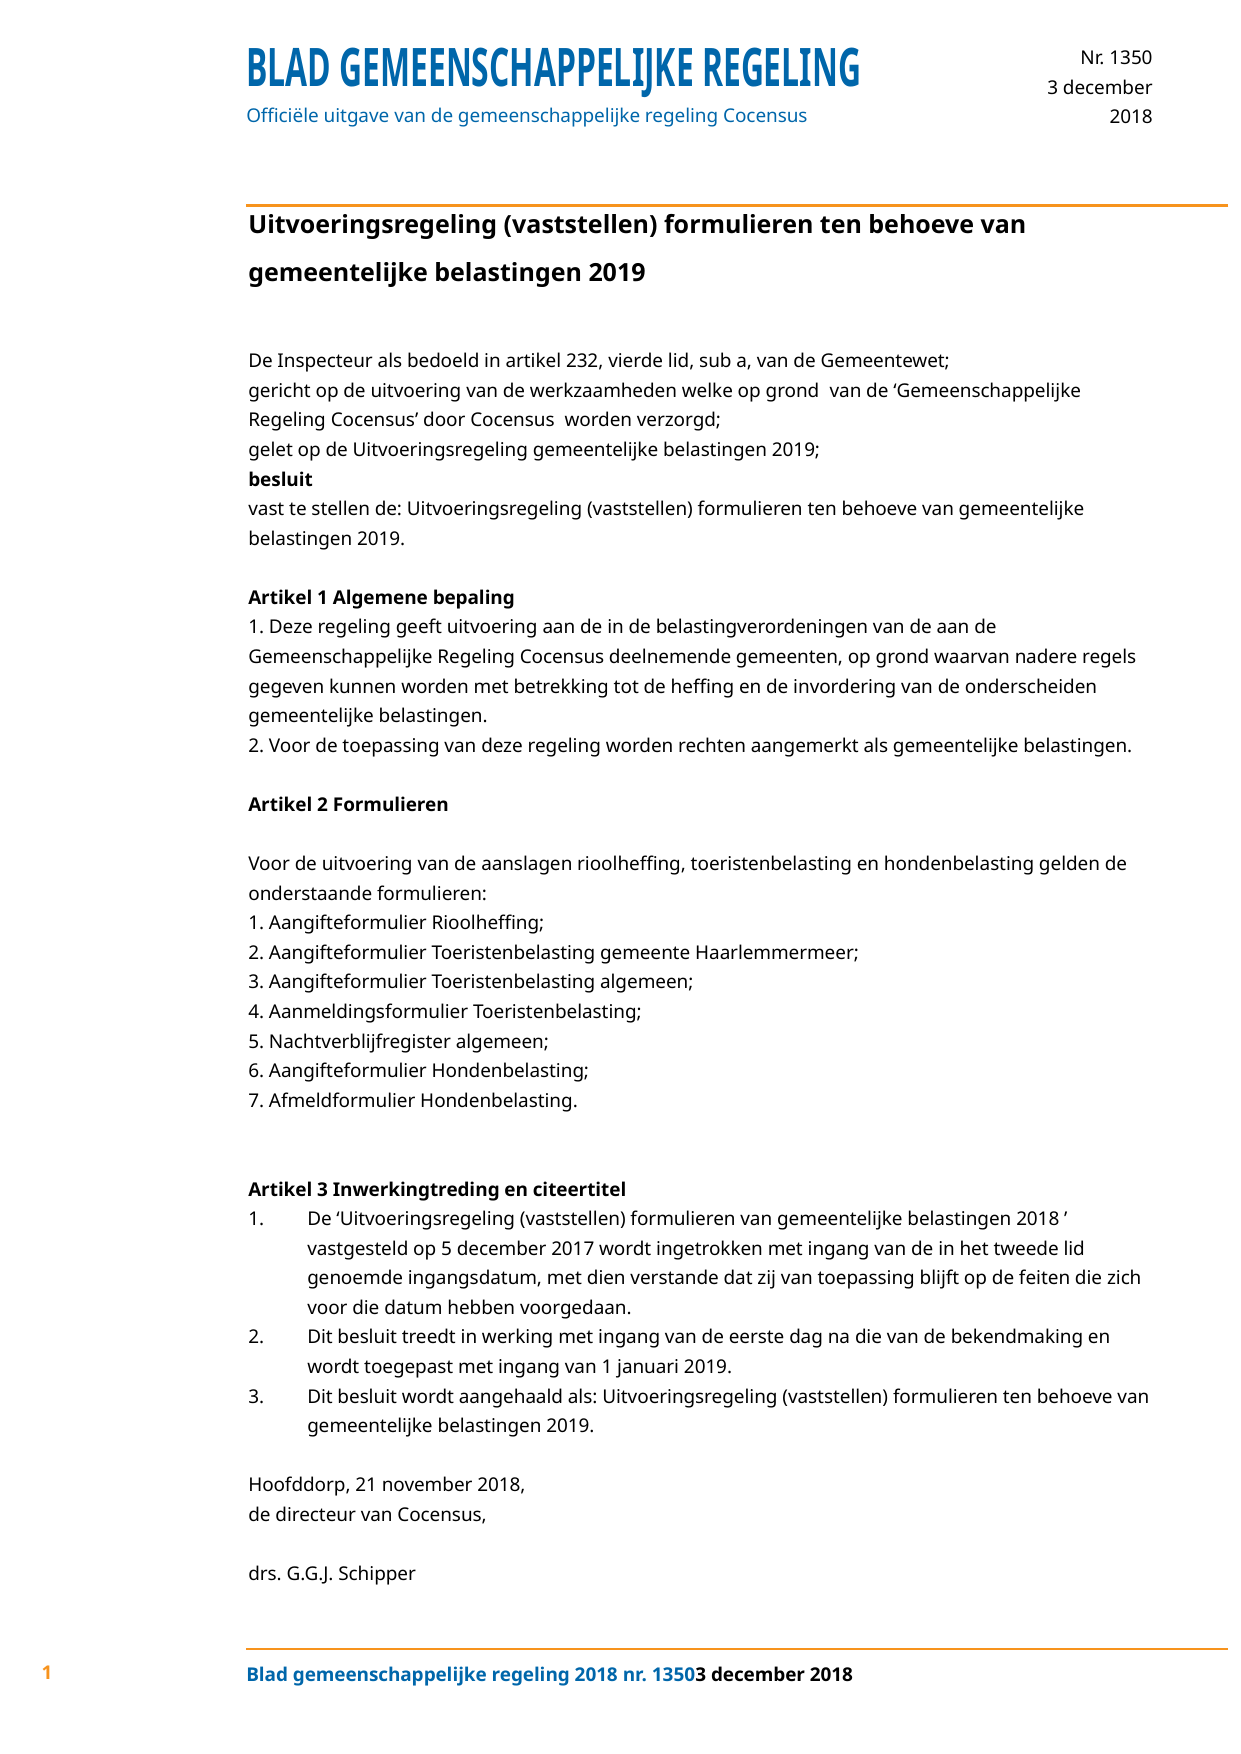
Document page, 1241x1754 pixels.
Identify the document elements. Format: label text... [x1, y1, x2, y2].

text 1. Deze regeling geeft uitvoering aan de in de belastingverordeningen van de aan de Gemeenschappelijke Regeling Cocensus deelnemende gemeenten, op grond waarvan nadere regels gegeven kunnen worden met betrekking tot de heffing en de invordering van de onderscheiden gemeentelijke belastingen. [248, 614, 1152, 728]
text drs. G.G.J. Schipper [248, 1560, 1152, 1586]
text Artikel 1 Algemene bepaling [248, 584, 1152, 610]
text Uitvoeringsregeling (vaststellen) formulieren ten behoeve van gemeentelijke belastingen 2019 [248, 207, 1152, 288]
text 5. Nachtverblijfregister algemeen; [248, 1028, 1152, 1054]
text gericht op de uitvoering van de werkzaamheden welke op grond van de ‘Gemeenschappelijke Regeling Cocensus’ door Cocensus worden verzorgd; [248, 377, 1152, 432]
text 4. Aanmeldingsformulier Toeristenbelasting; [248, 998, 1152, 1024]
text 1. Aangifteformulier Rioolheffing; [248, 909, 1152, 935]
text 7. Afmeldformulier Hondenbelasting. [248, 1087, 1152, 1113]
text 2. Aangifteformulier Toeristenbelasting gemeente Haarlemmermeer; [248, 939, 1152, 965]
text Hoofddorp, 21 november 2018, [248, 1472, 1152, 1497]
text Voor de uitvoering van de aanslagen rioolheffing, toeristenbelasting en hondenbelasting gelden de onderstaande formulieren: [248, 850, 1152, 906]
text De Inspecteur als bedoeld in artikel 232, vierde lid, sub a, van de Gemeentewet; [248, 347, 1152, 373]
text 2. Voor de toepassing van deze regeling worden rechten aangemerkt als gemeentelijke belastingen. [248, 732, 1152, 758]
list Dit besluit treedt in werking met ingang van de eerste dag na die van de bekendmaking en wordt toegepast met ingang van 1 januari 2019. [248, 1324, 1152, 1379]
list Dit besluit wordt aangehaald als: Uitvoeringsregeling (vaststellen) formulieren ten behoeve van gemeentelijke belastingen 2019. [248, 1383, 1152, 1438]
text 3. Aangifteformulier Toeristenbelasting algemeen; [248, 969, 1152, 994]
text vast te stellen de: Uitvoeringsregeling (vaststellen) formulieren ten behoeve van gemeentelijke belastingen 2019. [248, 495, 1152, 551]
text Artikel 3 Inwerkingtreding en citeertitel [248, 1176, 1152, 1202]
text de directeur van Cocensus, [248, 1501, 1152, 1527]
list De ‘Uitvoeringsregeling (vaststellen) formulieren van gemeentelijke belastingen 2018 ’ vastgesteld op 5 december 2017 wordt ingetrokken met ingang van de in het tweede lid genoemde ingangsdatum, met dien verstande dat zij van toepassing blijft op de feiten die zich voor die datum hebben voorgedaan. [248, 1205, 1152, 1320]
text Artikel 2 Formulieren [248, 791, 1152, 817]
text gelet op de Uitvoeringsregeling gemeentelijke belastingen 2019; [248, 436, 1152, 462]
text 6. Aangifteformulier Hondenbelasting; [248, 1057, 1152, 1083]
picture [41, 47, 231, 172]
text besluit [248, 466, 1152, 492]
